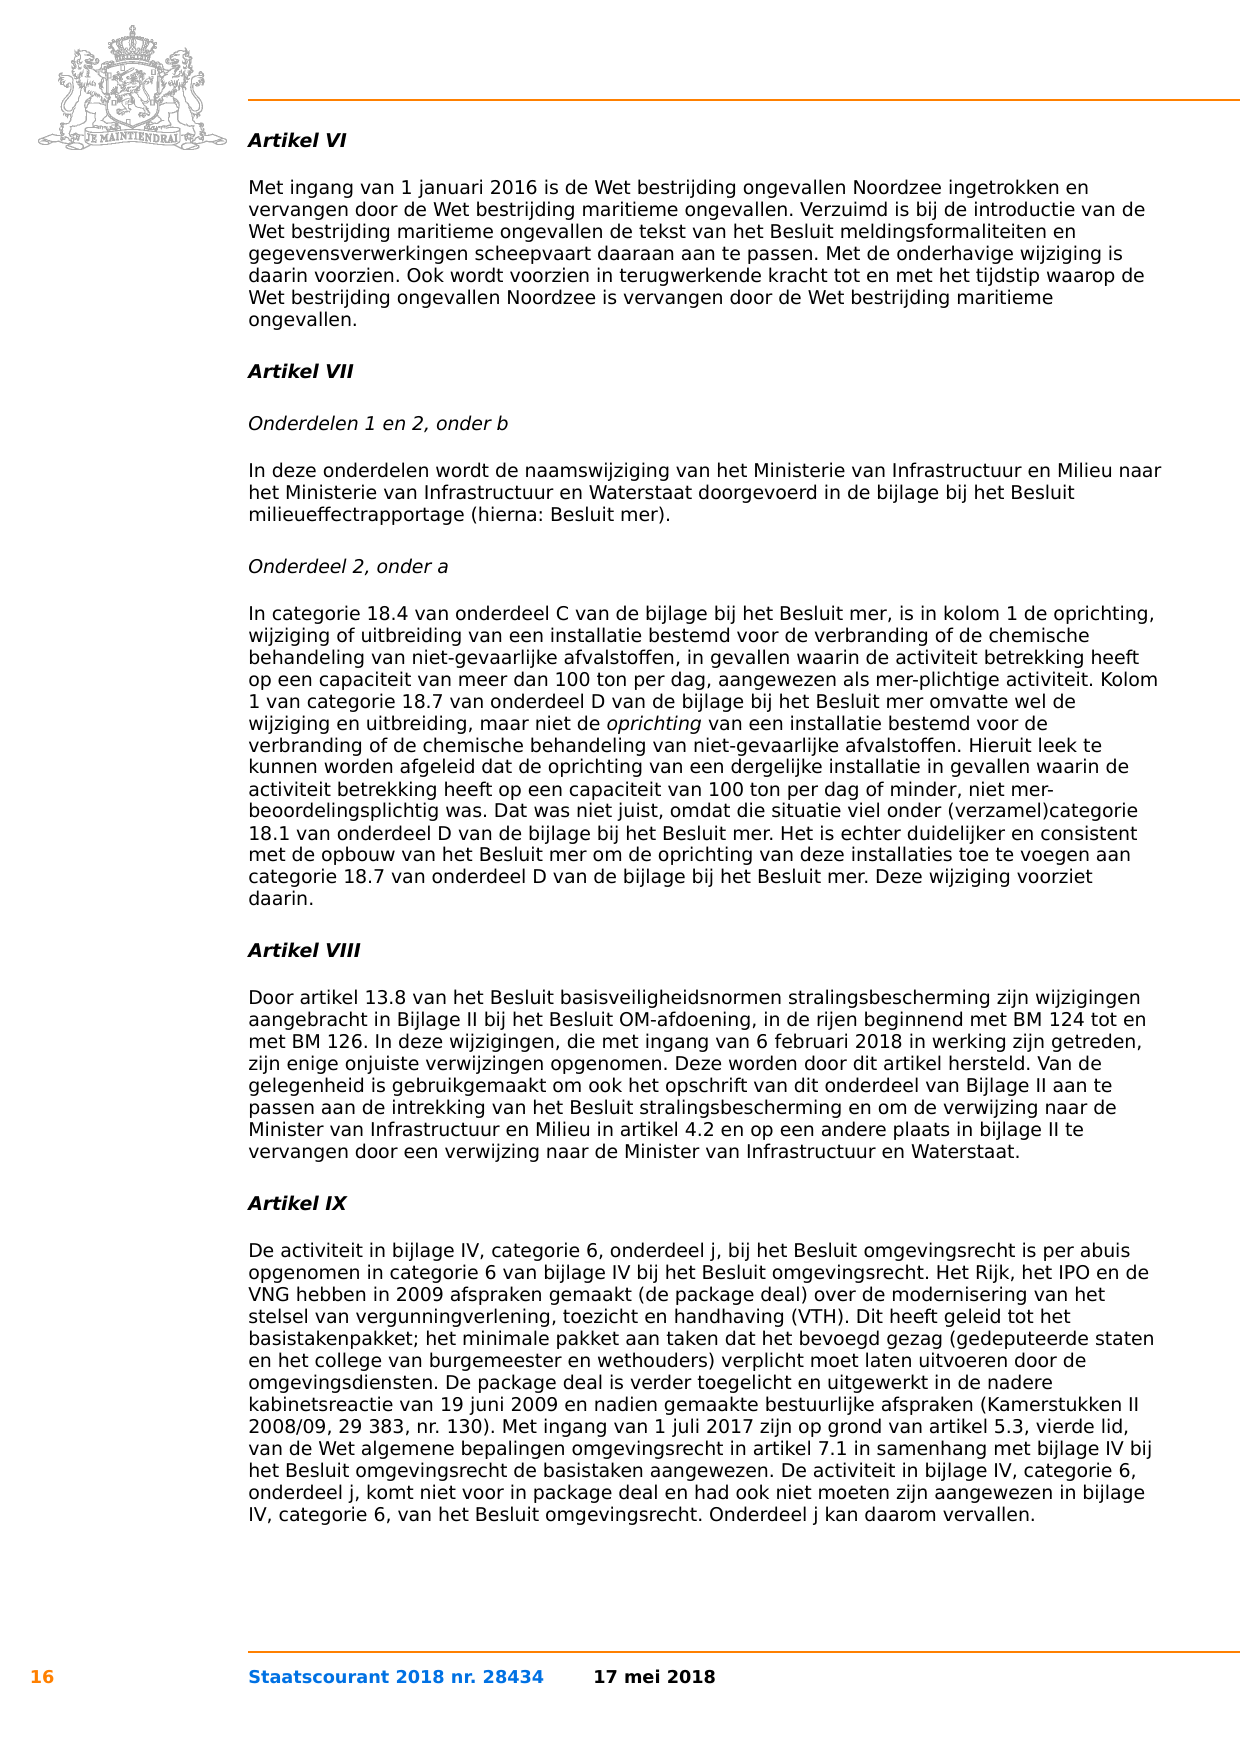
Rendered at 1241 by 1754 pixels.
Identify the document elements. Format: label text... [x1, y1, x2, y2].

text Door artikel 13.8 van het Besluit basisveiligheidsnormen stralingsbescherming zijn wijzigingen aangebracht in Bijlage II bij het Besluit OM-afdoening, in de rijen beginnend met BM 124 tot en met BM 126. In deze wijzigingen, die met ingang van 6 februari 2018 in werking zijn getreden, zijn enige onjuiste verwijzingen opgenomen. Deze worden door dit artikel hersteld. Van de gelegenheid is gebruikgemaakt om ook het opschrift van dit onderdeel van Bijlage II aan te passen aan de intrekking van het Besluit stralingsbescherming en om de verwijzing naar de Minister van Infrastructuur en Milieu in artikel 4.2 en op een andere plaats in bijlage II te vervangen door een verwijzing naar de Minister van Infrastructuur en Waterstaat. [248, 987, 1163, 1163]
text De activiteit in bijlage IV, categorie 6, onderdeel j, bij het Besluit omgevingsrecht is per abuis opgenomen in categorie 6 van bijlage IV bij het Besluit omgevingsrecht. Het Rijk, het IPO en de VNG hebben in 2009 afspraken gemaakt (de package deal) over de modernisering van het stelsel van vergunningverlening, toezicht en handhaving (VTH). Dit heeft geleid tot het basistakenpakket; het minimale pakket aan taken dat het bevoegd gezag (gedeputeerde staten en het college van burgemeester en wethouders) verplicht moet laten uitvoeren door de omgevingsdiensten. De package deal is verder toegelicht en uitgewerkt in de nadere kabinetsreactie van 19 juni 2009 en nadien gemaakte bestuurlijke afspraken (Kamerstukken II 2008/09, 29 383, nr. 130). Met ingang van 1 juli 2017 zijn op grond van artikel 5.3, vierde lid, van de Wet algemene bepalingen omgevingsrecht in artikel 7.1 in samenhang met bijlage IV bij het Besluit omgevingsrecht de basistaken aangewezen. De activiteit in bijlage IV, categorie 6, onderdeel j, komt niet voor in package deal en had ook niet moeten zijn aangewezen in bijlage IV, categorie 6, van het Besluit omgevingsrecht. Onderdeel j kan daarom vervallen. [248, 1240, 1163, 1526]
text In deze onderdelen wordt de naamswijziging van het Ministerie van Infrastructuur en Milieu naar het Ministerie van Infrastructuur en Waterstaat doorgevoerd in de bijlage bij het Besluit milieueffectrapportage (hierna: Besluit mer). [248, 460, 1163, 526]
text Met ingang van 1 januari 2016 is de Wet bestrijding ongevallen Noordzee ingetrokken en vervangen door de Wet bestrijding maritieme ongevallen. Verzuimd is bij de introductie van de Wet bestrijding maritieme ongevallen de tekst van het Besluit meldingsformaliteiten en gegevensverwerkingen scheepvaart daaraan aan te passen. Met de onderhavige wijziging is daarin voorzien. Ook wordt voorzien in terugwerkende kracht tot en met het tijdstip waarop de Wet bestrijding ongevallen Noordzee is vervangen door de Wet bestrijding maritieme ongevallen. [248, 177, 1163, 331]
subtitle Artikel VI [248, 130, 1163, 152]
picture [38, 25, 227, 150]
subtitle Artikel VII [248, 361, 1163, 383]
subtitle Artikel IX [248, 1193, 1163, 1215]
subtitle Onderdeel 2, onder a [248, 556, 1163, 578]
text In categorie 18.4 van onderdeel C van de bijlage bij het Besluit mer, is in kolom 1 de oprichting, wijziging of uitbreiding van een installatie bestemd voor de verbranding of de chemische behandeling van niet-gevaarlijke afvalstoffen, in gevallen waarin de activiteit betrekking heeft op een capaciteit van meer dan 100 ton per dag, aangewezen als mer-plichtige activiteit. Kolom 1 van categorie 18.7 van onderdeel D van de bijlage bij het Besluit mer omvatte wel de wijziging en uitbreiding, maar niet de oprichting van een installatie bestemd voor de verbranding of de chemische behandeling van niet-gevaarlijke afvalstoffen. Hieruit leek te kunnen worden afgeleid dat de oprichting van een dergelijke installatie in gevallen waarin de activiteit betrekking heeft op een capaciteit van 100 ton per dag of minder, niet mer-beoordelingsplichtig was. Dat was niet juist, omdat die situatie viel onder (verzamel)categorie 18.1 van onderdeel D van de bijlage bij het Besluit mer. Het is echter duidelijker en consistent met de opbouw van het Besluit mer om de oprichting van deze installaties toe te voegen aan categorie 18.7 van onderdeel D van de bijlage bij het Besluit mer. Deze wijziging voorziet daarin. [248, 603, 1163, 910]
subtitle Artikel VIII [248, 940, 1163, 962]
subtitle Onderdelen 1 en 2, onder b [248, 413, 1163, 435]
